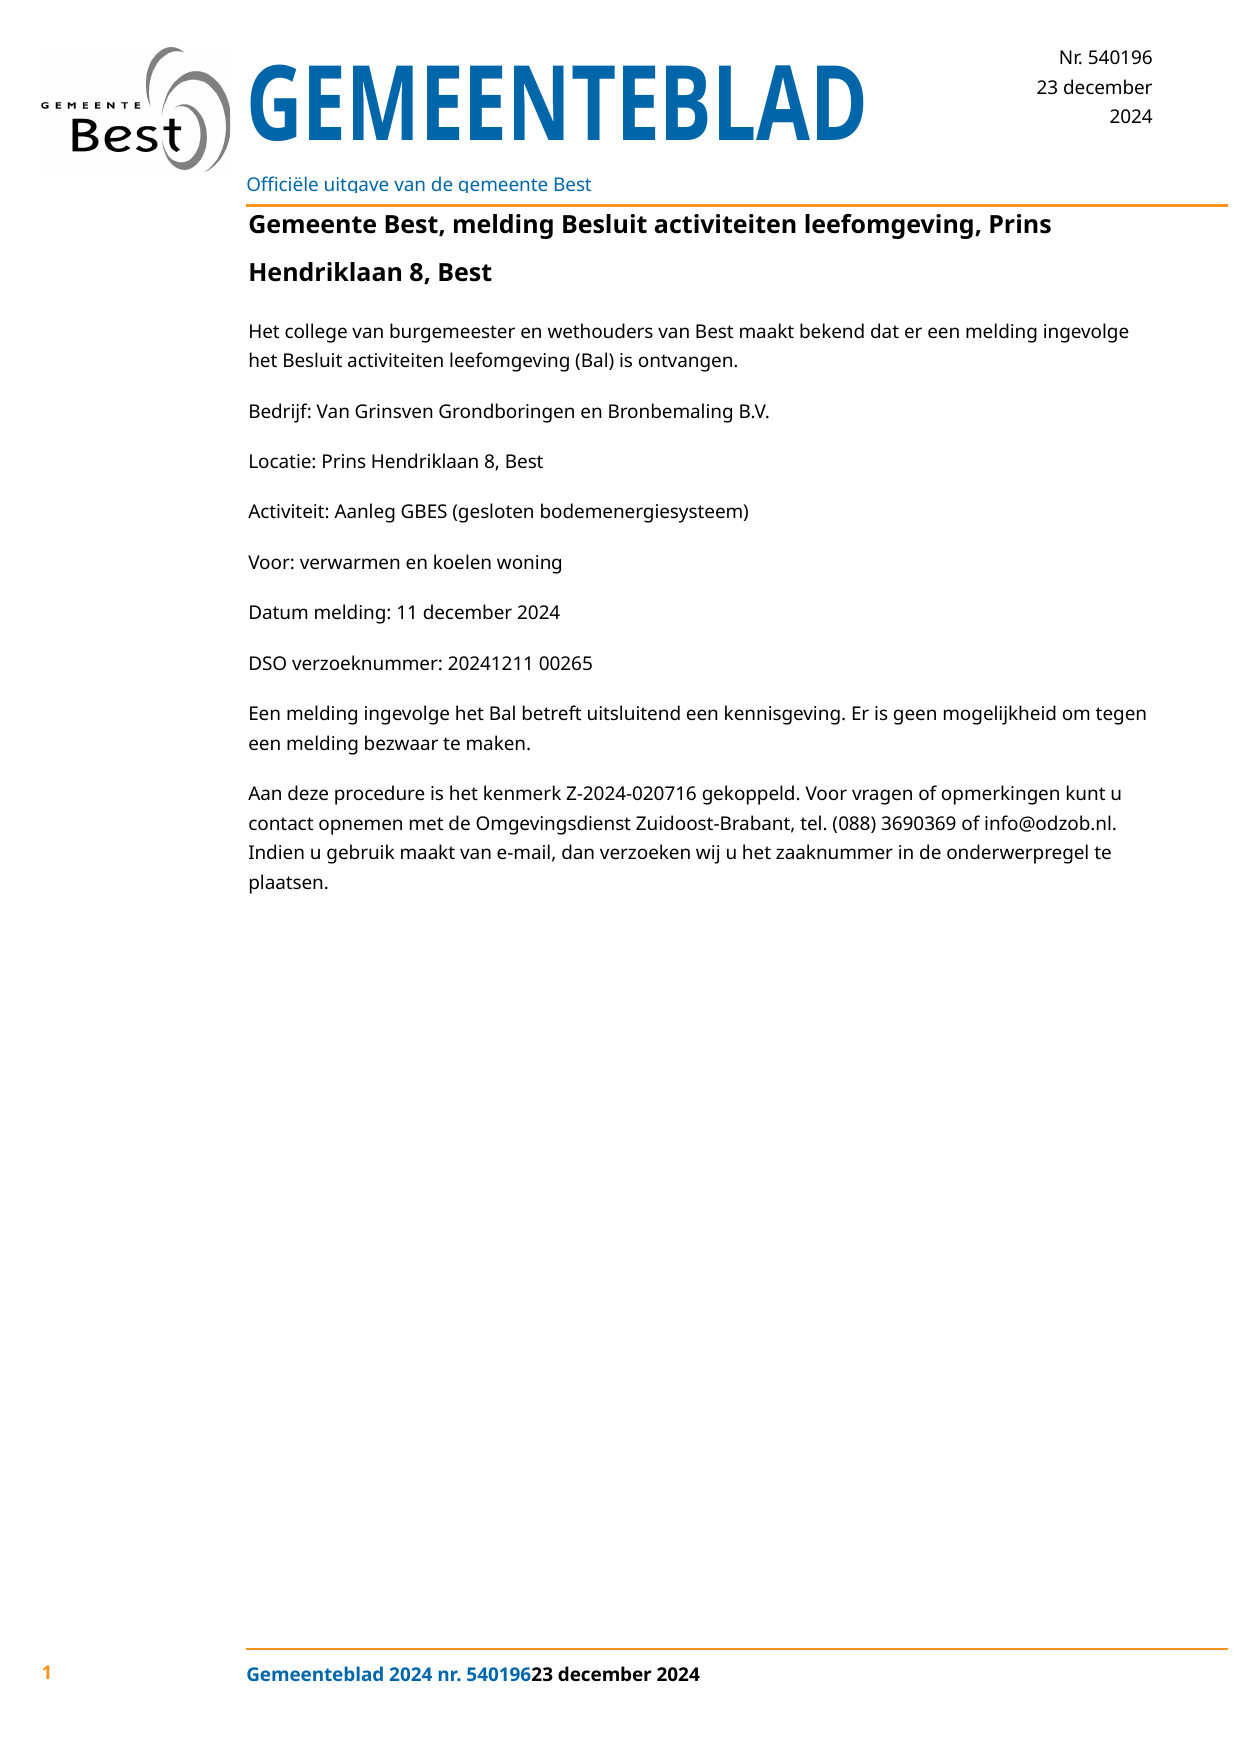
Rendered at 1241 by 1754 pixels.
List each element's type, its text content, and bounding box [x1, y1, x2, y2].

text Gemeente Best, melding Besluit activiteiten leefomgeving, Prins Hendriklaan 8, Best [248, 207, 1152, 288]
text Het college van burgemeester en wethouders van Best maakt bekend dat er een melding ingevolge het Besluit activiteiten leefomgeving (Bal) is ontvangen. [248, 318, 1152, 373]
text Bedrijf: Van Grinsven Grondboringen en Bronbemaling B.V. [248, 398, 1152, 424]
text Een melding ingevolge het Bal betreft uitsluitend een kennisgeving. Er is geen mogelijkheid om tegen een melding bezwaar te maken. [248, 700, 1152, 756]
text Aan deze procedure is het kenmerk Z-2024-020716 gekoppeld. Voor vragen of opmerkingen kunt u contact opnemen met de Omgevingsdienst Zuidoost-Brabant, tel. (088) 3690369 of info@odzob.nl. Indien u gebruik maakt van e-mail, dan verzoeken wij u het zaaknummer in de onderwerpregel te plaatsen. [248, 780, 1152, 895]
picture [41, 47, 231, 172]
text Activiteit: Aanleg GBES (gesloten bodemenergiesysteem) [248, 499, 1152, 524]
text Locatie: Prins Hendriklaan 8, Best [248, 448, 1152, 474]
text Voor: verwarmen en koelen woning [248, 549, 1152, 575]
text DSO verzoeknummer: 20241211 00265 [248, 650, 1152, 676]
text Datum melding: 11 december 2024 [248, 599, 1152, 625]
